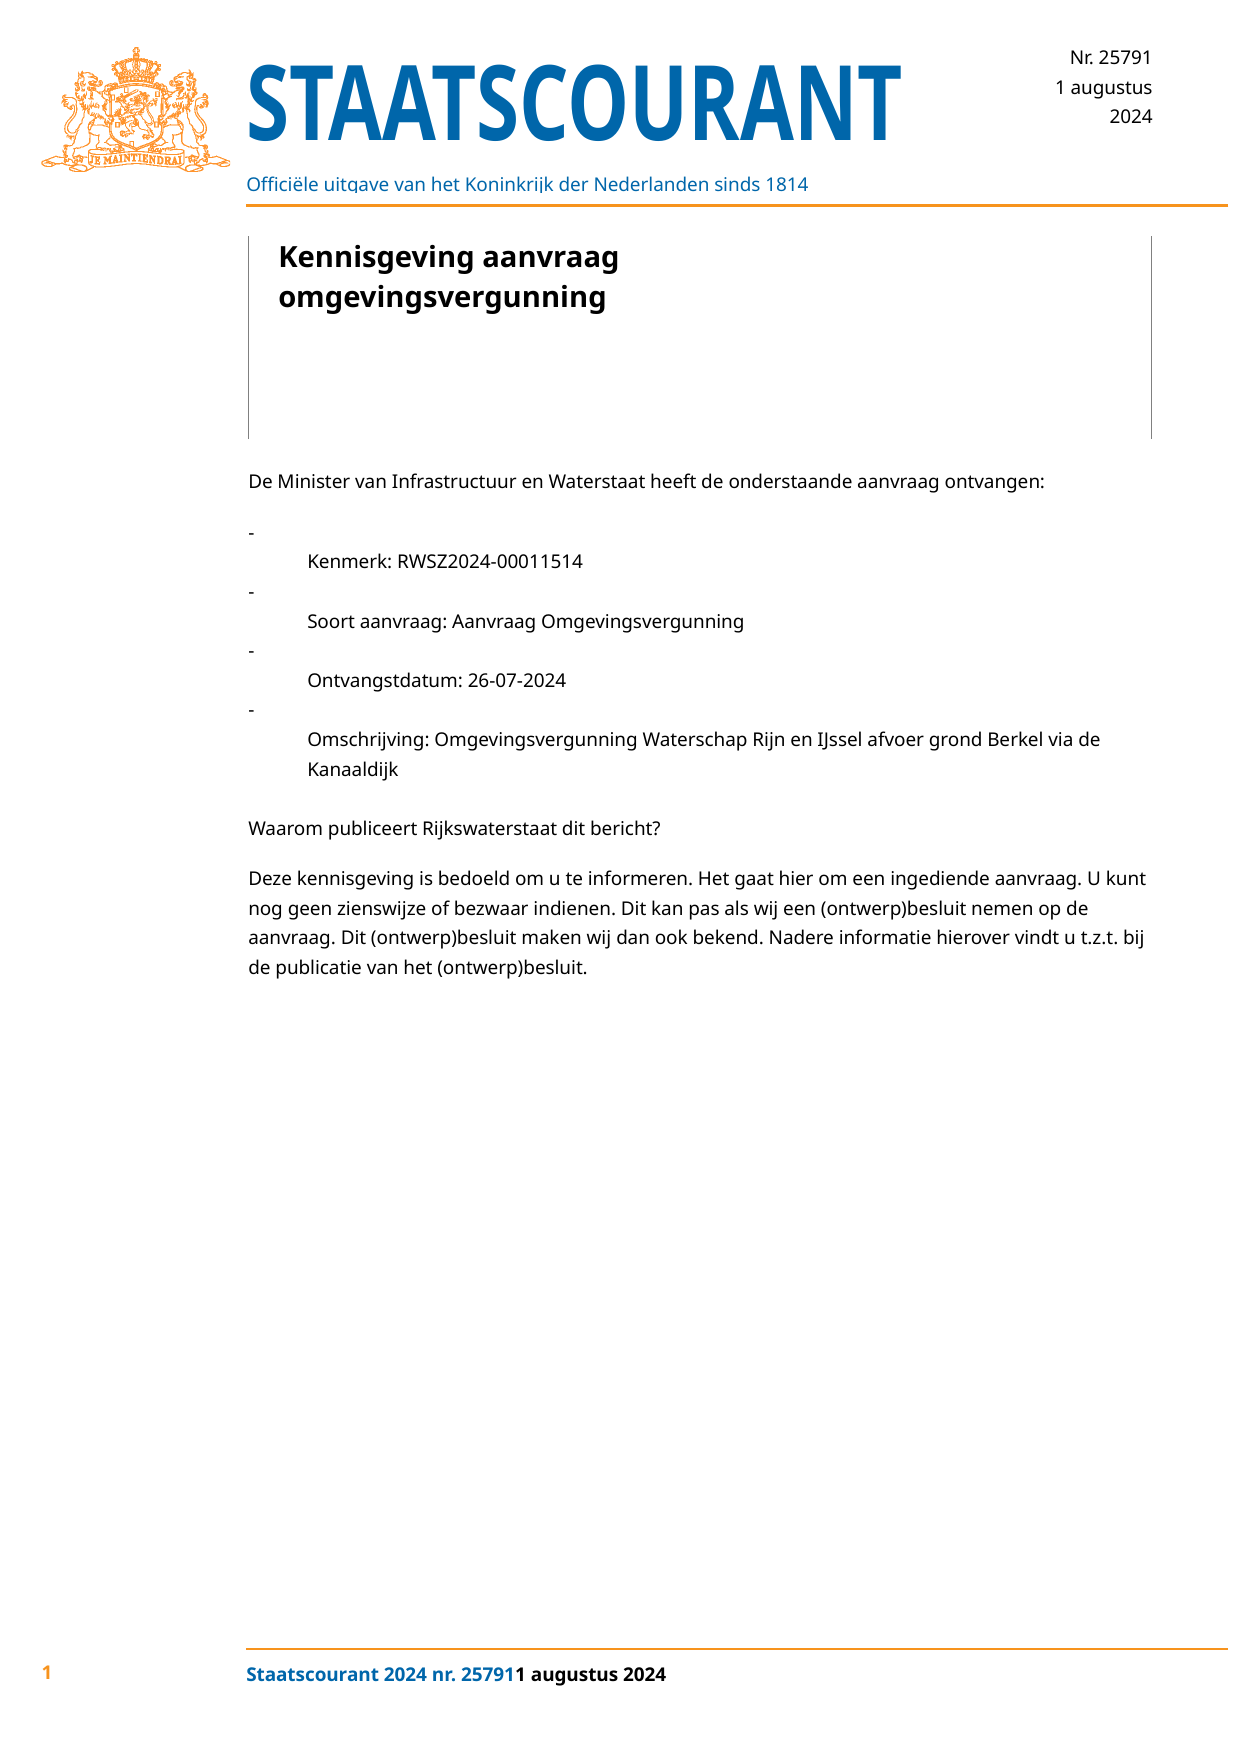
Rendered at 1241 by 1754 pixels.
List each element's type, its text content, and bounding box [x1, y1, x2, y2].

text De Minister van Infrastructuur en Waterstaat heeft de onderstaande aanvraag ontvangen: [248, 469, 1152, 494]
table_header [850, 414, 1151, 439]
list Omschrijving: Omgevingsvergunning Waterschap Rijn en IJssel afvoer grond Berkel via de Kanaaldijk [248, 726, 1152, 781]
table_header [1090, 236, 1151, 413]
list Kenmerk: RWSZ2024-00011514 [248, 549, 1152, 574]
text Deze kennisgeving is bedoeld om u te informeren. Het gaat hier om een ingediende aanvraag. U kunt nog geen zienswijze of bezwaar indienen. Dit kan pas als wij een (ontwerp)besluit nemen op de aanvraag. Dit (ontwerp)besluit maken wij dan ook bekend. Nadere informatie hierover vindt u t.z.t. bij de publicatie van het (ontwerp)besluit. [248, 865, 1152, 980]
picture [912, 236, 1090, 414]
table_header [850, 236, 912, 413]
table_header Kennisgeving aanvraag omgevingsvergunning [249, 236, 850, 439]
list Ontvangstdatum: 26-07-2024 [248, 667, 1152, 693]
picture [41, 47, 231, 172]
list Soort aanvraag: Aanvraag Omgevingsvergunning [248, 608, 1152, 633]
text Waarom publiceert Rijkswaterstaat dit bericht? [248, 815, 1152, 841]
